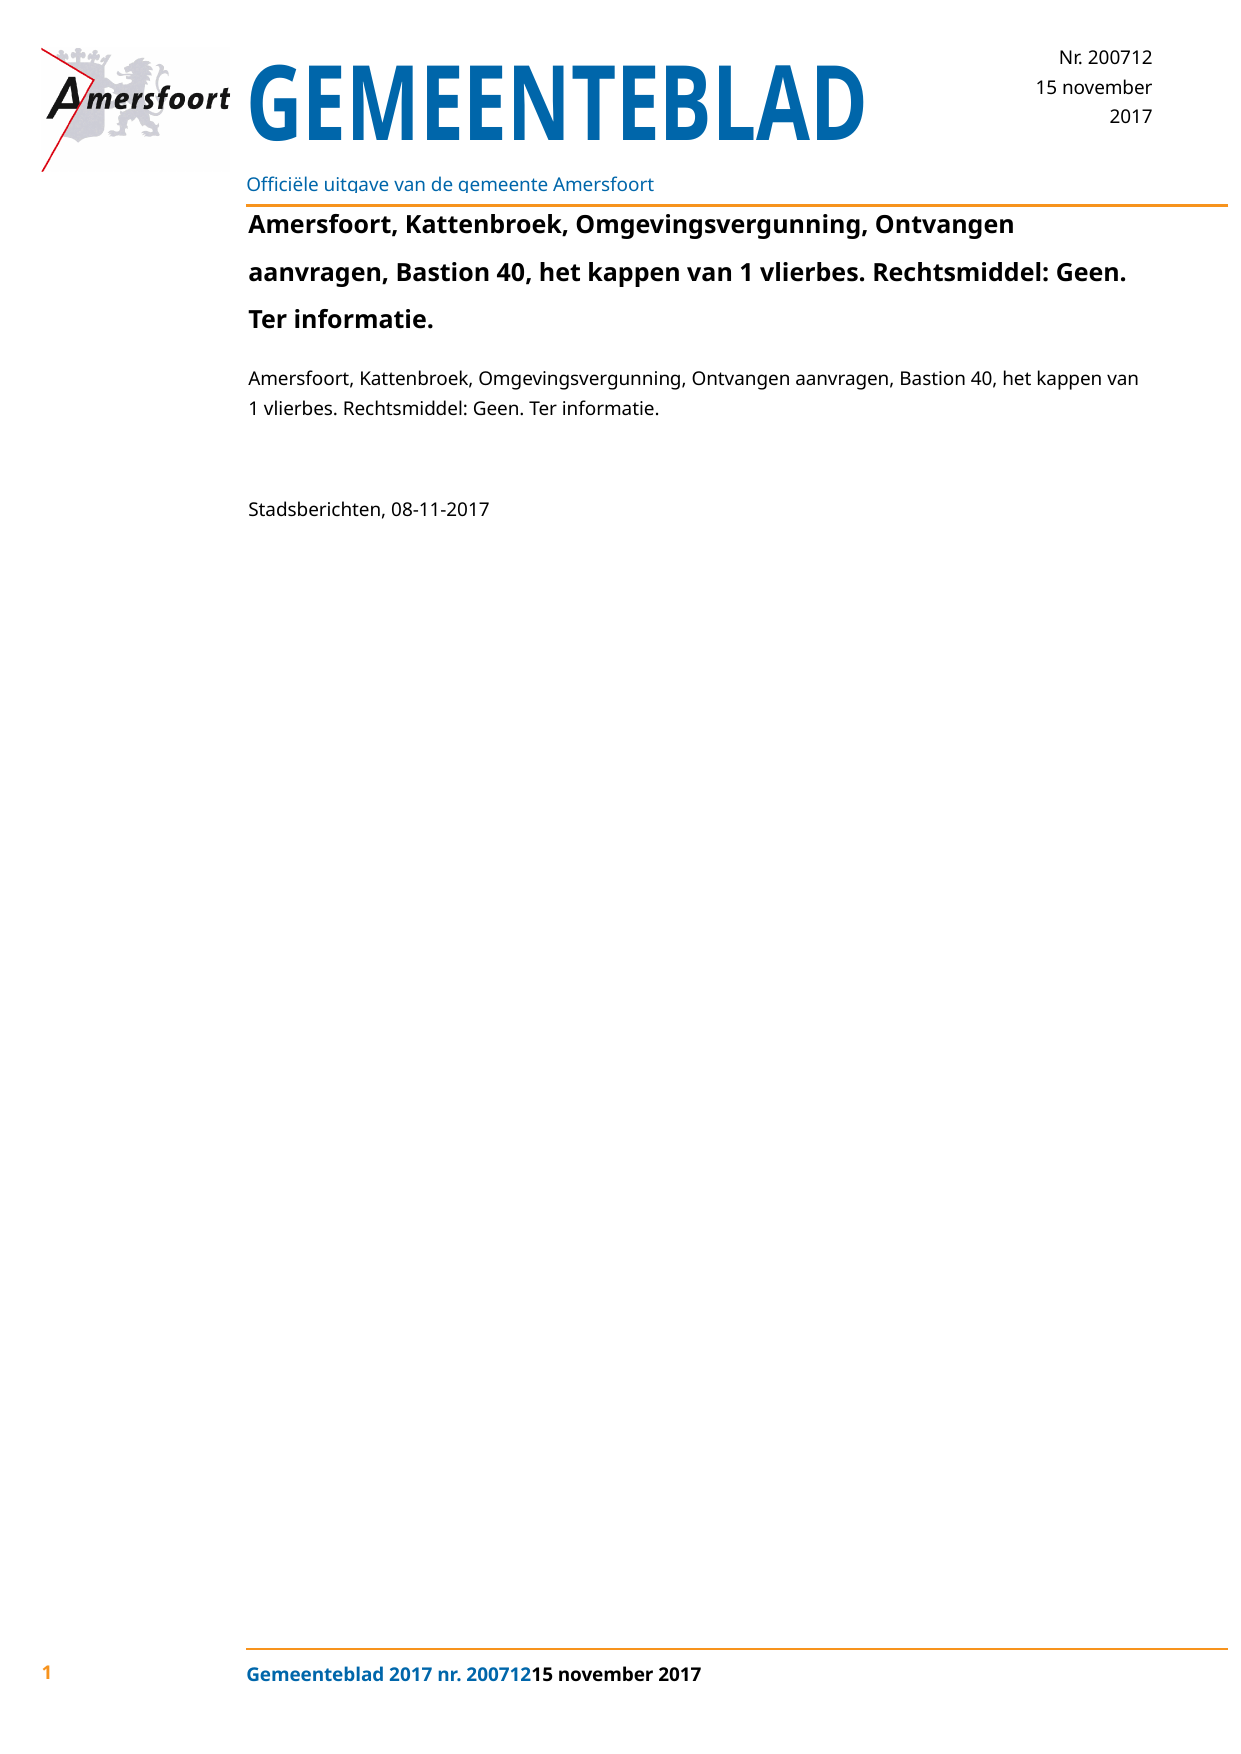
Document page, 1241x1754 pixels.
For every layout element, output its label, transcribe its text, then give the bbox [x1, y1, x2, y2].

text Amersfoort, Kattenbroek, Omgevingsvergunning, Ontvangen aanvragen, Bastion 40, het kappen van 1 vlierbes. Rechtsmiddel: Geen. Ter informatie. [248, 207, 1152, 336]
text Amersfoort, Kattenbroek, Omgevingsvergunning, Ontvangen aanvragen, Bastion 40, het kappen van 1 vlierbes. Rechtsmiddel: Geen. Ter informatie. [248, 366, 1152, 421]
picture [41, 47, 231, 172]
text Stadsberichten, 08-11-2017 [248, 496, 1152, 522]
